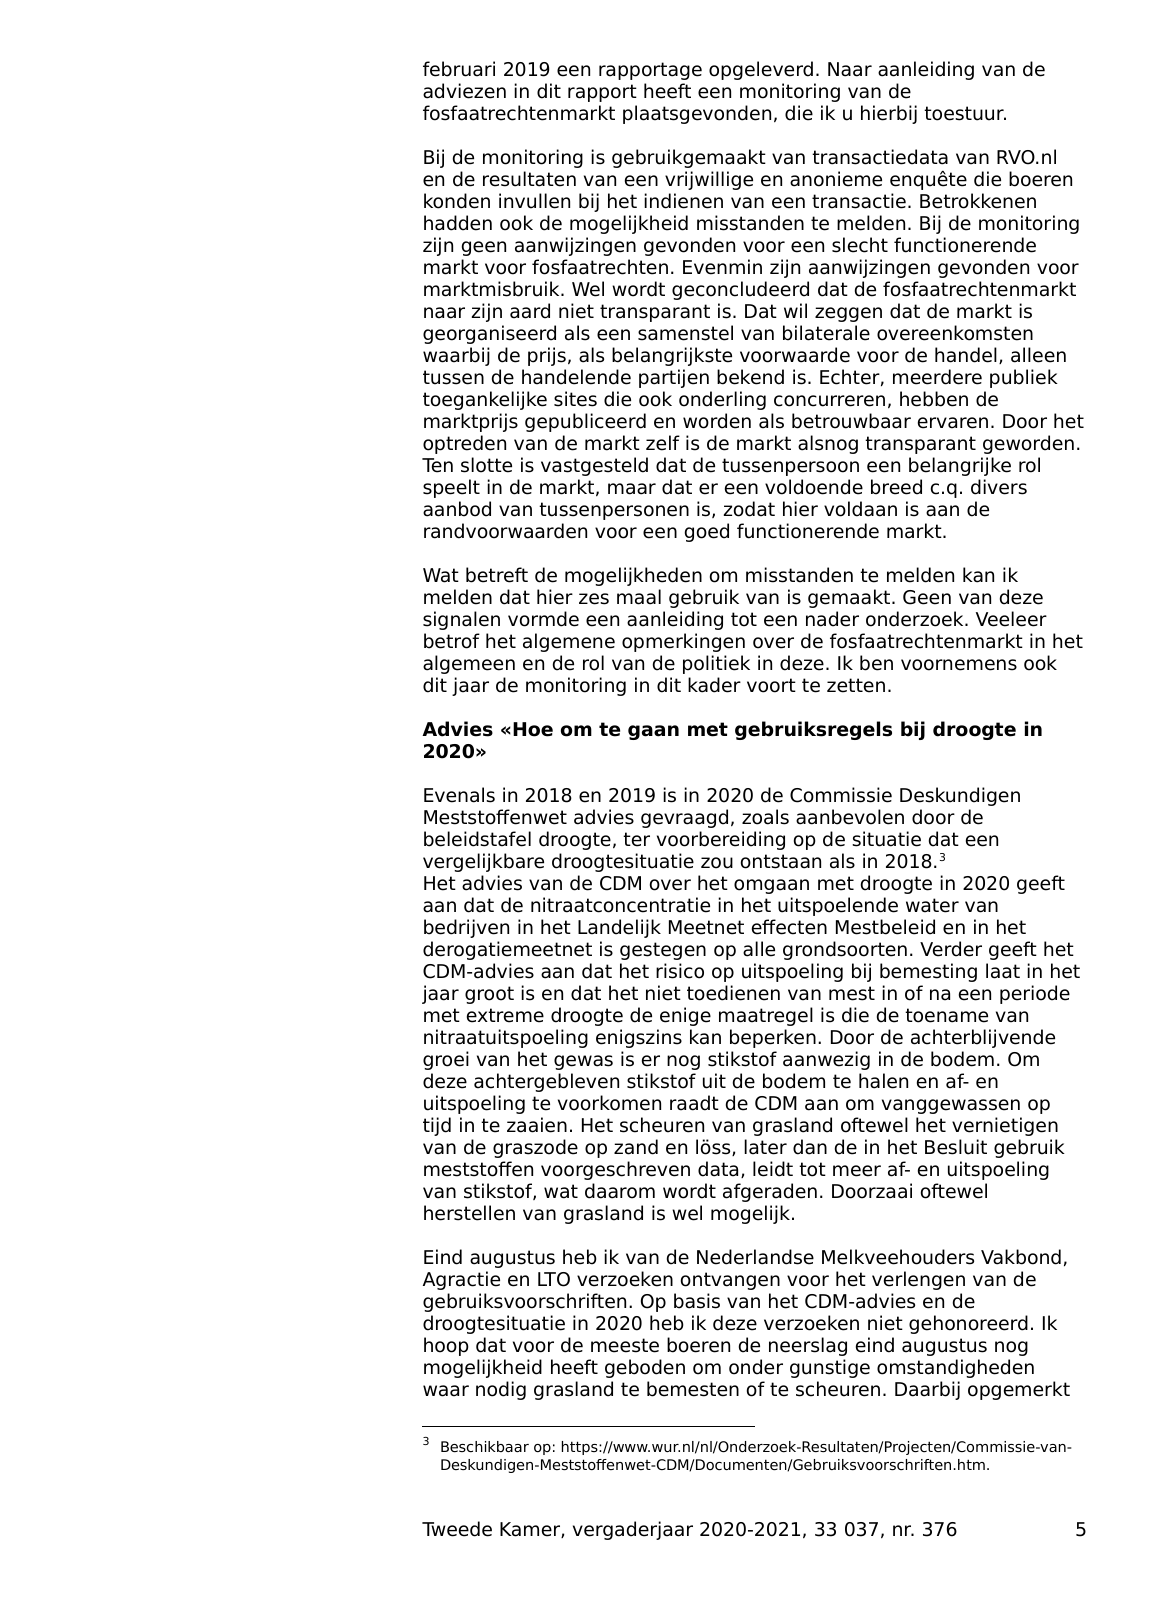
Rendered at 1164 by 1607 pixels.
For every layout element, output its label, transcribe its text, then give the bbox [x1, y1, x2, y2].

text Eind augustus heb ik van de Nederlandse Melkveehouders Vakbond, Agractie en LTO verzoeken ontvangen voor het verlengen van de gebruiksvoorschriften. Op basis van het CDM-advies en de droogtesituatie in 2020 heb ik deze verzoeken niet gehonoreerd. Ik hoop dat voor de meeste boeren de neerslag eind augustus nog mogelijkheid heeft geboden om onder gunstige omstandigheden waar nodig grasland te bemesten of te scheuren. Daarbij opgemerkt [422, 1247, 1087, 1401]
text Evenals in 2018 en 2019 is in 2020 de Commissie Deskundigen Meststoffenwet advies gevraagd, zoals aanbevolen door de beleidstafel droogte, ter voorbereiding op de situatie dat een vergelijkbare droogtesituatie zou ontstaan als in 2018. [422, 785, 1087, 873]
text Het advies van de CDM over het omgaan met droogte in 2020 geeft aan dat de nitraatconcentratie in het uitspoelende water van bedrijven in het Landelijk Meetnet effecten Mestbeleid en in het derogatiemeetnet is gestegen op alle grondsoorten. Verder geeft het CDM-advies aan dat het risico op uitspoeling bij bemesting laat in het jaar groot is en dat het niet toedienen van mest in of na een periode met extreme droogte de enige maatregel is die de toename van nitraatuitspoeling enigszins kan beperken. Door de achterblijvende groei van het gewas is er nog stikstof aanwezig in de bodem. Om deze achtergebleven stikstof uit de bodem te halen en af- en uitspoeling te voorkomen raadt de CDM aan om vanggewassen op tijd in te zaaien. Het scheuren van grasland oftewel het vernietigen van de graszode op zand en löss, later dan de in het Besluit gebruik meststoffen voorgeschreven data, leidt tot meer af- en uitspoeling van stikstof, wat daarom wordt afgeraden. Doorzaai oftewel herstellen van grasland is wel mogelijk. [422, 873, 1087, 1225]
subtitle Advies «Hoe om te gaan met gebruiksregels bij droogte in 2020» [422, 719, 1087, 763]
text Wat betreft de mogelijkheden om misstanden te melden kan ik melden dat hier zes maal gebruik van is gemaakt. Geen van deze signalen vormde een aanleiding tot een nader onderzoek. Veeleer betrof het algemene opmerkingen over de fosfaatrechtenmarkt in het algemeen en de rol van de politiek in deze. Ik ben voornemens ook dit jaar de monitoring in dit kader voort te zetten. [422, 565, 1087, 697]
text Bij de monitoring is gebruikgemaakt van transactiedata van RVO.nl en de resultaten van een vrijwillige en anonieme enquête die boeren konden invullen bij het indienen van een transactie. Betrokkenen hadden ook de mogelijkheid misstanden te melden. Bij de monitoring zijn geen aanwijzingen gevonden voor een slecht functionerende markt voor fosfaatrechten. Evenmin zijn aanwijzingen gevonden voor marktmisbruik. Wel wordt geconcludeerd dat de fosfaatrechtenmarkt naar zijn aard niet transparant is. Dat wil zeggen dat de markt is georganiseerd als een samenstel van bilaterale overeenkomsten waarbij de prijs, als belangrijkste voorwaarde voor de handel, alleen tussen de handelende partijen bekend is. Echter, meerdere publiek toegankelijke sites die ook onderling concurreren, hebben de marktprijs gepubliceerd en worden als betrouwbaar ervaren. Door het optreden van de markt zelf is de markt alsnog transparant geworden. Ten slotte is vastgesteld dat de tussenpersoon een belangrijke rol speelt in de markt, maar dat er een voldoende breed c.q. divers aanbod van tussenpersonen is, zodat hier voldaan is aan de randvoorwaarden voor een goed functionerende markt. [422, 147, 1087, 543]
text februari 2019 een rapportage opgeleverd. Naar aanleiding van de adviezen in dit rapport heeft een monitoring van de fosfaatrechtenmarkt plaatsgevonden, die ik u hierbij toestuur. [422, 59, 1087, 125]
text Beschikbaar op: https://www.wur.nl/nl/Onderzoek-Resultaten/Projecten/Commissie-van-Deskundigen-Meststoffenwet-CDM/Documenten/Gebruiksvoorschriften.htm. [422, 1435, 1087, 1474]
